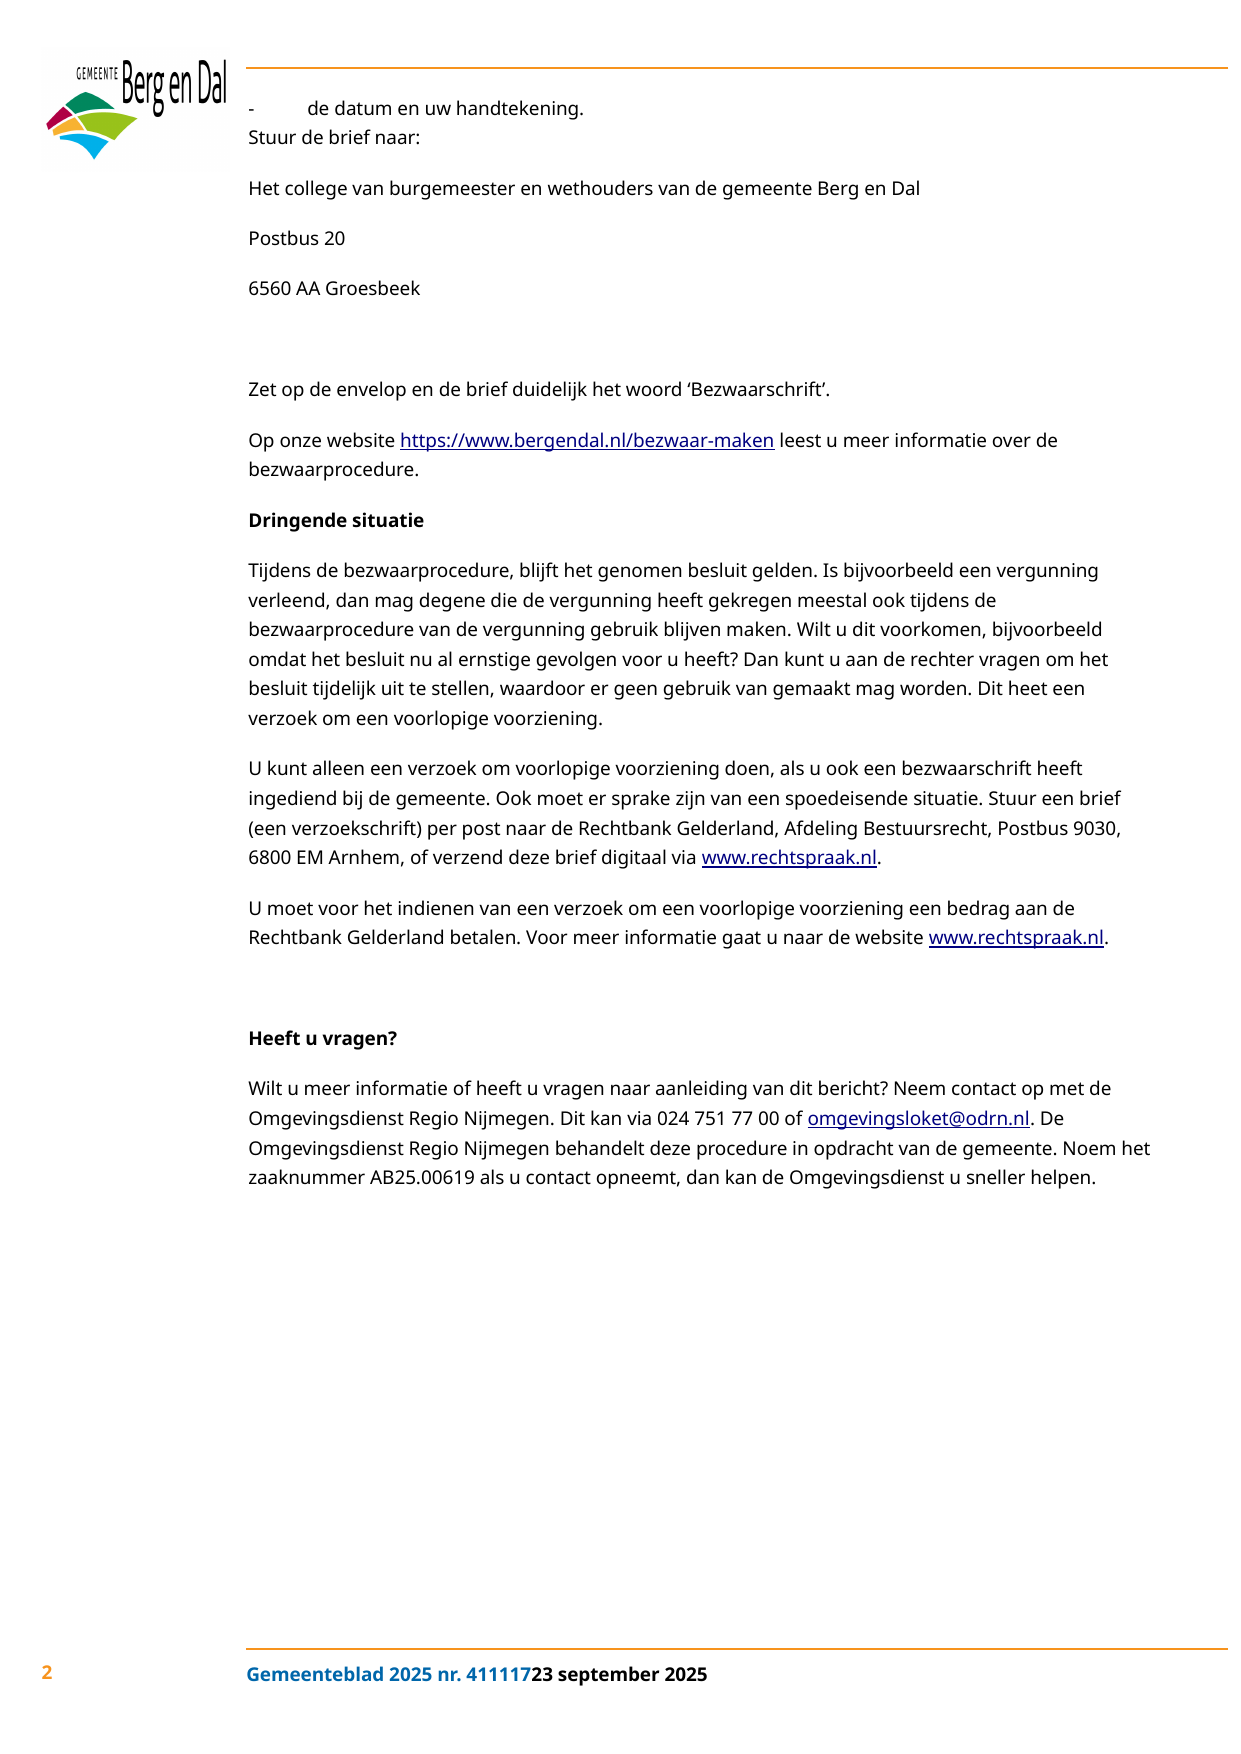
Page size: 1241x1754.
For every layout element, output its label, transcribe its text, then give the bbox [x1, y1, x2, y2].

text Dringende situatie [248, 507, 1152, 533]
text U kunt alleen een verzoek om voorlopige voorziening doen, als u ook een bezwaarschrift heeft ingediend bij de gemeente. Ook moet er sprake zijn van een spoedeisende situatie. Stuur een brief (een verzoekschrift) per post naar de Rechtbank Gelderland, Afdeling Bestuursrecht, Postbus 9030, 6800 EM Arnhem, of verzend deze brief digitaal via www.rechtspraak.nl. [248, 756, 1152, 870]
text Tijdens de bezwaarprocedure, blijft het genomen besluit gelden. Is bijvoorbeeld een vergunning verleend, dan mag degene die de vergunning heeft gekregen meestal ook tijdens de bezwaarprocedure van de vergunning gebruik blijven maken. Wilt u dit voorkomen, bijvoorbeeld omdat het besluit nu al ernstige gevolgen voor u heeft? Dan kunt u aan de rechter vragen om het besluit tijdelijk uit te stellen, waardoor er geen gebruik van gemaakt mag worden. Dit heet een verzoek om een voorlopige voorziening. [248, 557, 1152, 731]
text Stuur de brief naar: [248, 124, 1152, 150]
text Zet op de envelop en de brief duidelijk het woord ‘Bezwaarschrift’. [248, 376, 1152, 402]
text Het college van burgemeester en wethouders van de gemeente Berg en Dal [248, 175, 1152, 201]
text Heeft u vragen? [248, 1025, 1152, 1051]
text Postbus 20 [248, 225, 1152, 251]
text Wilt u meer informatie of heeft u vragen naar aanleiding van dit bericht? Neem contact op met de Omgevingsdienst Regio Nijmegen. Dit kan via 024 751 77 00 of omgevingsloket@odrn.nl. De Omgevingsdienst Regio Nijmegen behandelt deze procedure in opdracht van de gemeente. Noem het zaaknummer AB25.00619 als u contact opneemt, dan kan de Omgevingsdienst u sneller helpen. [248, 1076, 1152, 1190]
text 6560 AA Groesbeek [248, 276, 1152, 301]
text Op onze website https://www.bergendal.nl/bezwaar-maken leest u meer informatie over de bezwaarprocedure. [248, 427, 1152, 482]
text U moet voor het indienen van een verzoek om een voorlopige voorziening een bedrag aan de Rechtbank Gelderland betalen. Voor meer informatie gaat u naar de website www.rechtspraak.nl. [248, 895, 1152, 950]
picture [41, 47, 231, 172]
list de datum en uw handtekening. [248, 95, 1152, 121]
